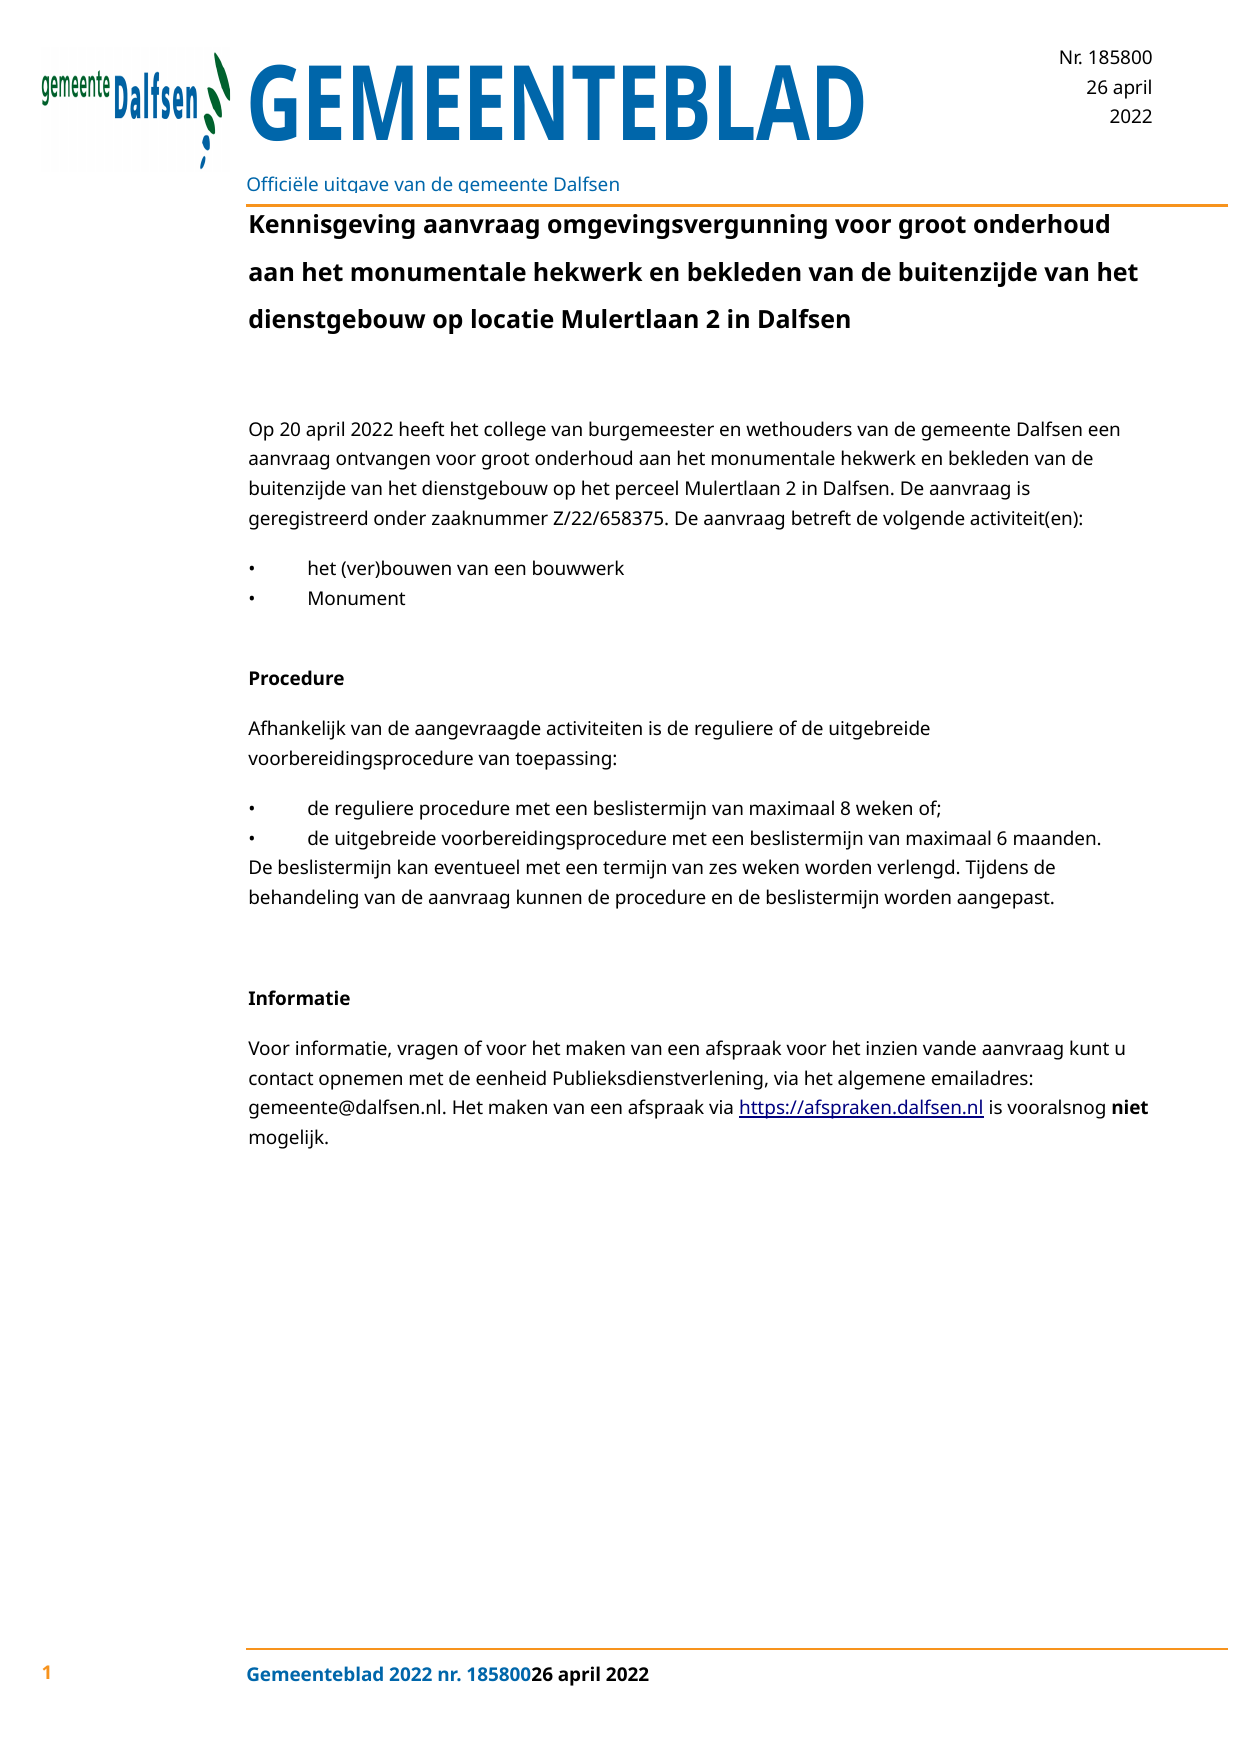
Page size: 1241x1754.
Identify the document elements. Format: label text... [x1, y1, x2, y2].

text De beslistermijn kan eventueel met een termijn van zes weken worden verlengd. Tijdens de behandeling van de aanvraag kunnen de procedure en de beslistermijn worden aangepast. [248, 854, 1152, 909]
text Informatie [248, 985, 1152, 1010]
text Procedure [248, 665, 1152, 690]
list de reguliere procedure met een beslistermijn van maximaal 8 weken of; [248, 795, 1152, 821]
text Afhankelijk van de aangevraagde activiteiten is de reguliere of de uitgebreide voorbereidingsprocedure van toepassing: [248, 715, 1152, 770]
text Kennisgeving aanvraag omgevingsvergunning voor groot onderhoud aan het monumentale hekwerk en bekleden van de buitenzijde van het dienstgebouw op locatie Mulertlaan 2 in Dalfsen [248, 207, 1152, 336]
list de uitgebreide voorbereidingsprocedure met een beslistermijn van maximaal 6 maanden. [248, 825, 1152, 850]
text Op 20 april 2022 heeft het college van burgemeester en wethouders van de gemeente Dalfsen een aanvraag ontvangen voor groot onderhoud aan het monumentale hekwerk en bekleden van de buitenzijde van het dienstgebouw op het perceel Mulertlaan 2 in Dalfsen. De aanvraag is geregistreerd onder zaaknummer Z/22/658375. De aanvraag betreft de volgende activiteit(en): [248, 416, 1152, 530]
picture [41, 47, 231, 172]
text Voor informatie, vragen of voor het maken van een afspraak voor het inzien vande aanvraag kunt u contact opnemen met de eenheid Publieksdienstverlening, via het algemene emailadres: gemeente@dalfsen.nl. Het maken van een afspraak via https://afspraken.dalfsen.nl is vooralsnog niet mogelijk. [248, 1035, 1152, 1149]
list het (ver)bouwen van een bouwwerk [248, 555, 1152, 581]
list Monument [248, 585, 1152, 610]
